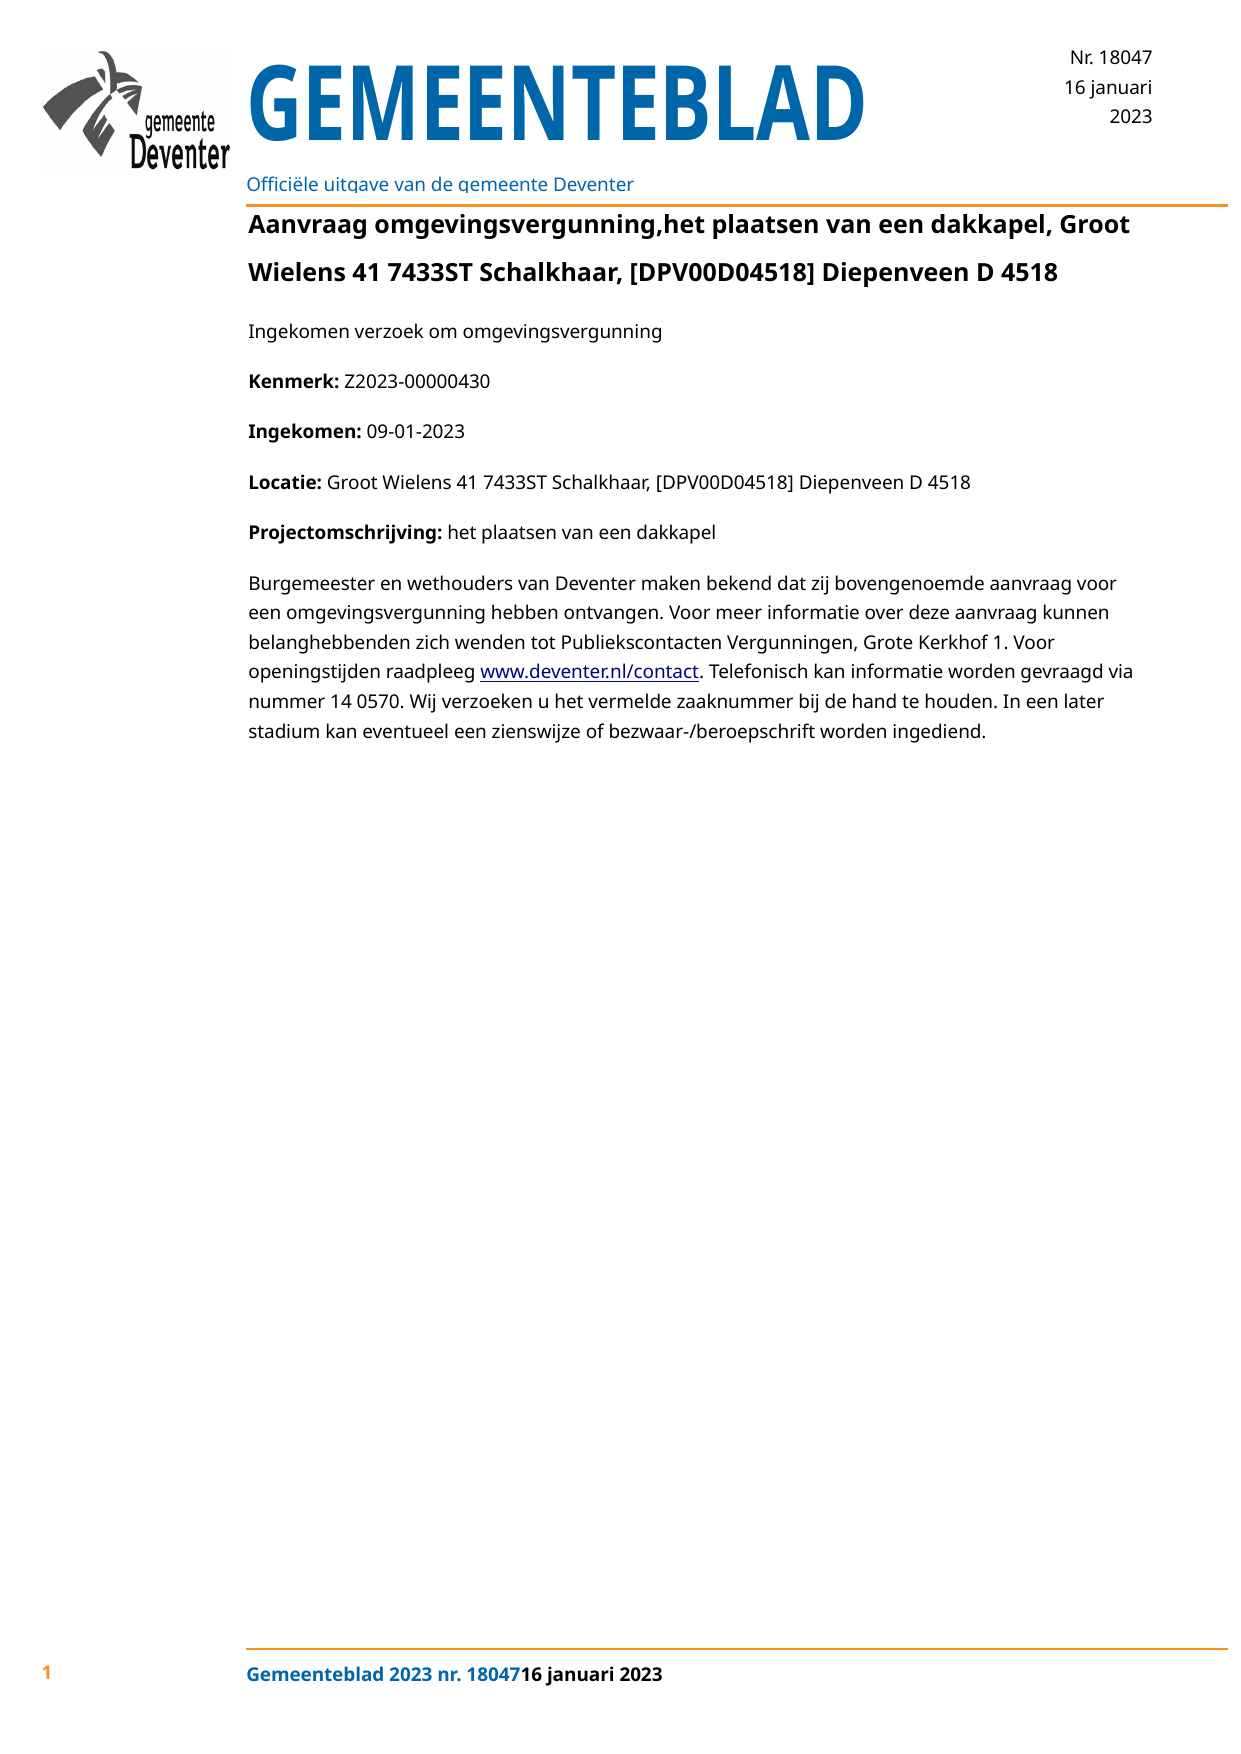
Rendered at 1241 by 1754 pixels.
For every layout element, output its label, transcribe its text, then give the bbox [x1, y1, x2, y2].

picture [41, 47, 231, 172]
text Ingekomen verzoek om omgevingsvergunning [248, 318, 1152, 344]
text Projectomschrijving: het plaatsen van een dakkapel [248, 519, 1152, 545]
text Locatie: Groot Wielens 41 7433ST Schalkhaar, [DPV00D04518] Diepenveen D 4518 [248, 469, 1152, 495]
text Aanvraag omgevingsvergunning,het plaatsen van een dakkapel, Groot Wielens 41 7433ST Schalkhaar, [DPV00D04518] Diepenveen D 4518 [248, 207, 1152, 288]
text Burgemeester en wethouders van Deventer maken bekend dat zij bovengenoemde aanvraag voor een omgevingsvergunning hebben ontvangen. Voor meer informatie over deze aanvraag kunnen belanghebbenden zich wenden tot Publiekscontacten Vergunningen, Grote Kerkhof 1. Voor openingstijden raadpleeg www.deventer.nl/contact. Telefonisch kan informatie worden gevraagd via nummer 14 0570. Wij verzoeken u het vermelde zaaknummer bij de hand te houden. In een later stadium kan eventueel een zienswijze of bezwaar-/beroepschrift worden ingediend. [248, 570, 1152, 744]
text Ingekomen: 09-01-2023 [248, 419, 1152, 444]
text Kenmerk: Z2023-00000430 [248, 368, 1152, 394]
